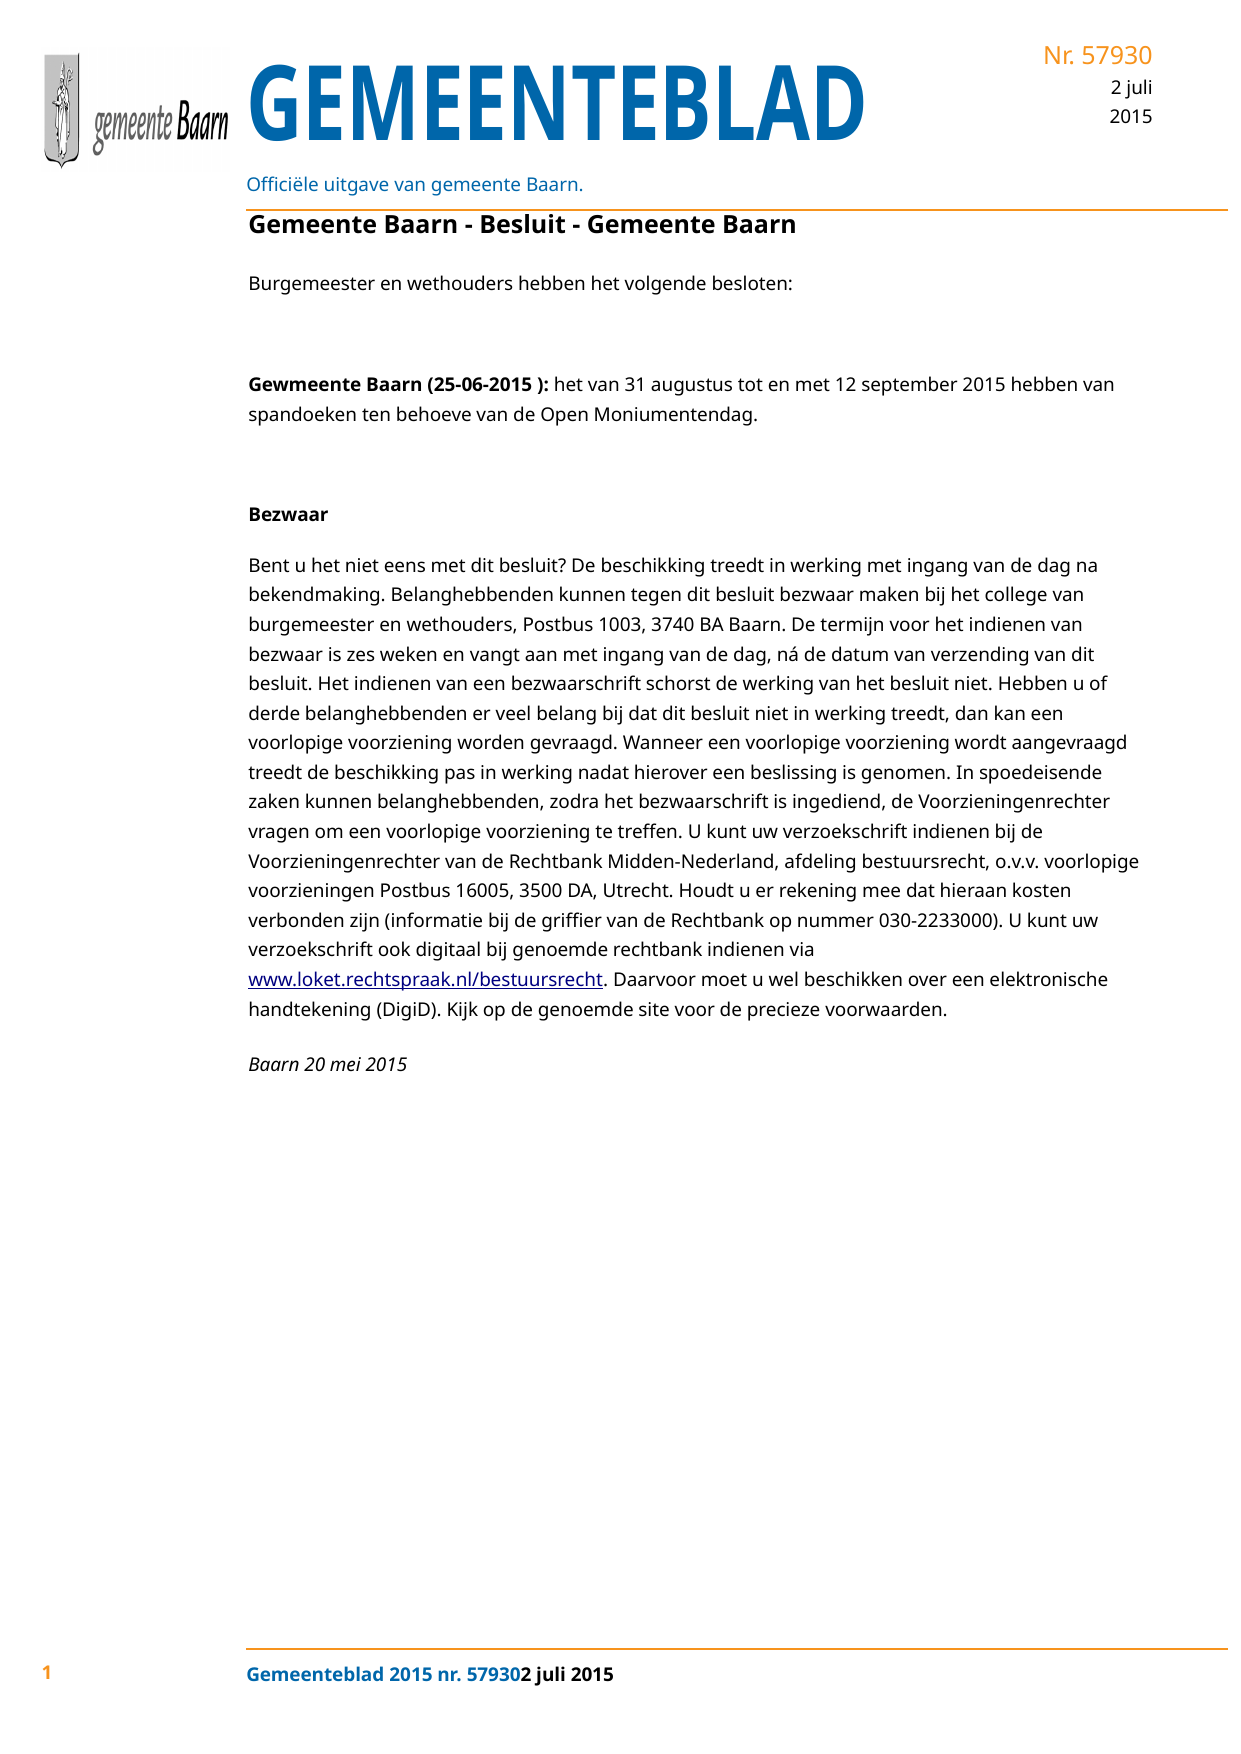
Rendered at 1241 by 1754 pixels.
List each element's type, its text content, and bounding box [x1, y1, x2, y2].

text Bezwaar [248, 502, 1152, 527]
text Baarn 20 mei 2015 [248, 1051, 1152, 1077]
text Burgemeester en wethouders hebben het volgende besloten: [248, 270, 1152, 296]
picture [41, 47, 231, 172]
text Bent u het niet eens met dit besluit? De beschikking treedt in werking met ingang van de dag na bekendmaking. Belanghebbenden kunnen tegen dit besluit bezwaar maken bij het college van burgemeester en wethouders, Postbus 1003, 3740 BA Baarn. De termijn voor het indienen van bezwaar is zes weken en vangt aan met ingang van de dag, ná de datum van verzending van dit besluit. Het indienen van een bezwaarschrift schorst de werking van het besluit niet. Hebben u of derde belanghebbenden er veel belang bij dat dit besluit niet in werking treedt, dan kan een voorlopige voorziening worden gevraagd. Wanneer een voorlopige voorziening wordt aangevraagd treedt de beschikking pas in werking nadat hierover een beslissing is genomen. In spoedeisende zaken kunnen belanghebbenden, zodra het bezwaarschrift is ingediend, de Voorzieningenrechter vragen om een voorlopige voorziening te treffen. U kunt uw verzoekschrift indienen bij de Voorzieningenrechter van de Rechtbank Midden-Nederland, afdeling bestuursrecht, o.v.v. voorlopige voorzieningen Postbus 16005, 3500 DA, Utrecht. Houdt u er rekening mee dat hieraan kosten verbonden zijn (informatie bij de griffier van de Rechtbank op nummer 030-2233000). U kunt uw verzoekschrift ook digitaal bij genoemde rechtbank indienen via www.loket.rechtspraak.nl/bestuursrecht. Daarvoor moet u wel beschikken over een elektronische handtekening (DigiD). Kijk op de genoemde site voor de precieze voorwaarden. [248, 552, 1152, 1021]
text Gemeente Baarn - Besluit - Gemeente Baarn [248, 211, 1152, 241]
text Gewmeente Baarn (25-06-2015 ): het van 31 augustus tot en met 12 september 2015 hebben van spandoeken ten behoeve van de Open Moniumentendag. [248, 371, 1152, 426]
